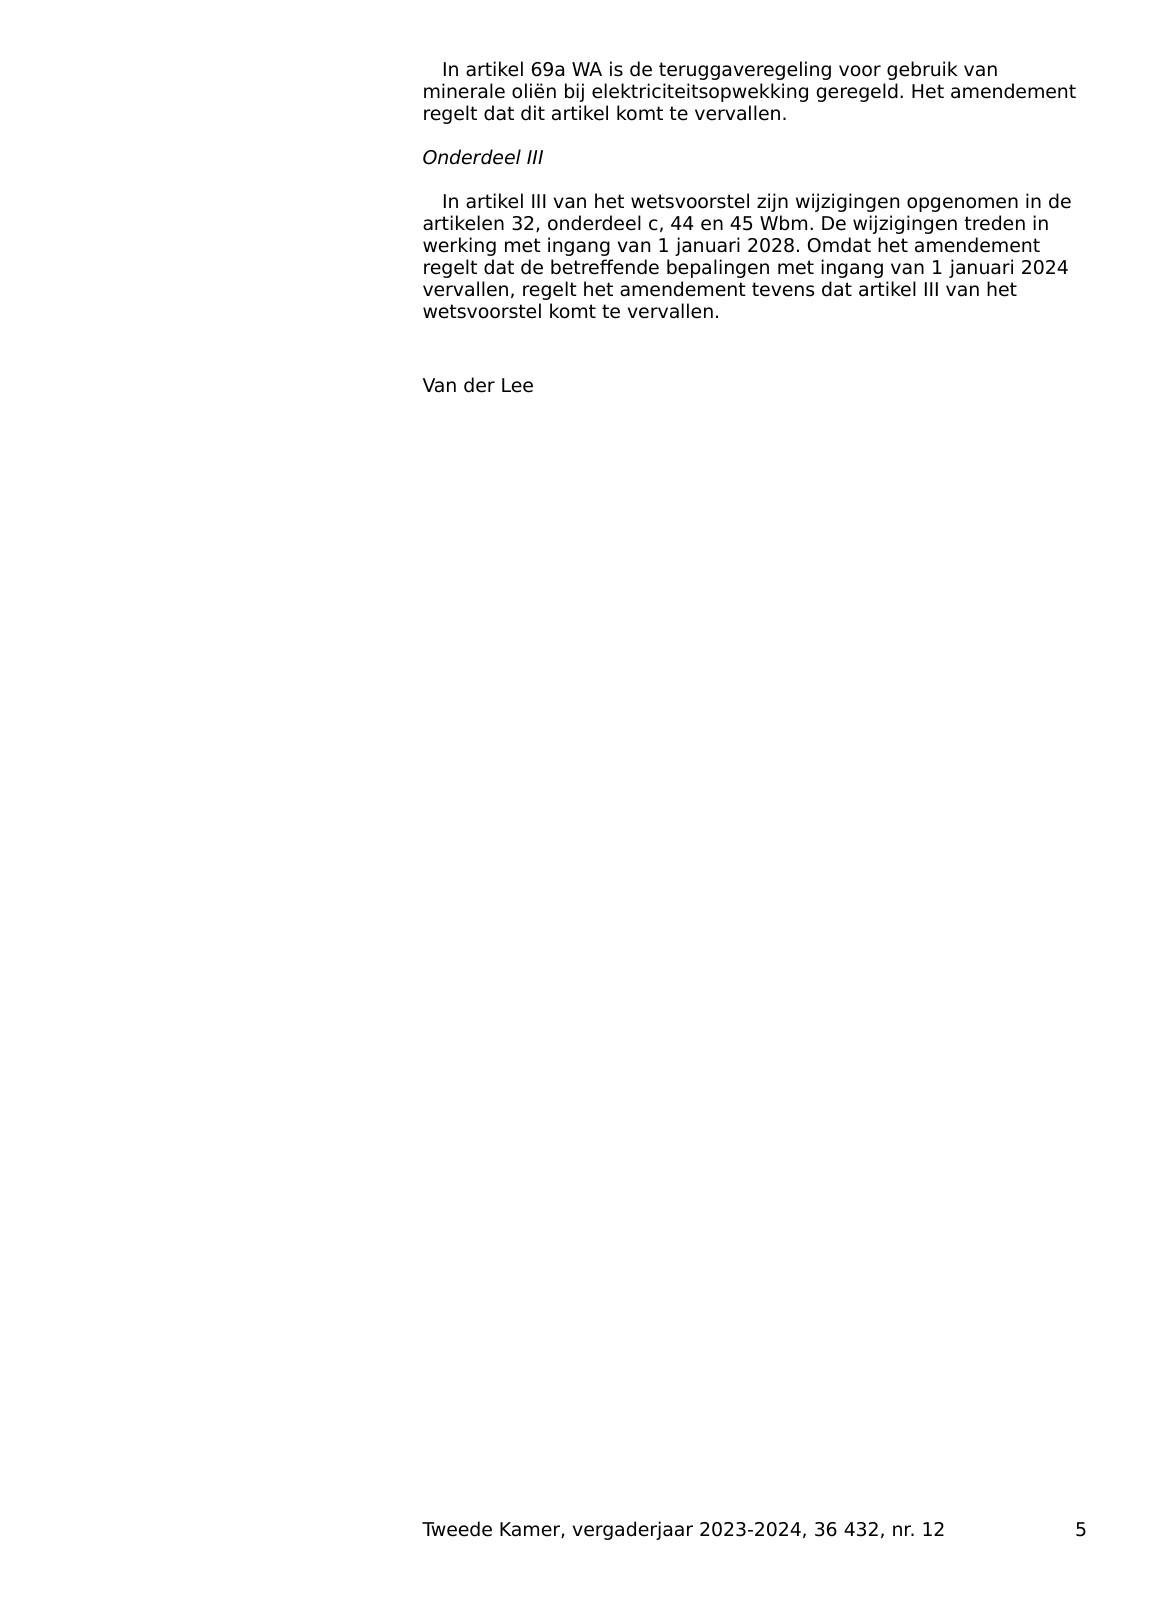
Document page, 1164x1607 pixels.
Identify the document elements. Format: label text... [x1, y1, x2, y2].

text Van der Lee [422, 353, 1087, 397]
text In artikel III van het wetsvoorstel zijn wijzigingen opgenomen in de artikelen 32, onderdeel c, 44 en 45 Wbm. De wijzigingen treden in werking met ingang van 1 januari 2028. Omdat het amendement regelt dat de betreffende bepalingen met ingang van 1 januari 2024 vervallen, regelt het amendement tevens dat artikel III van het wetsvoorstel komt te vervallen. [422, 191, 1087, 323]
text In artikel 69a WA is de teruggaveregeling voor gebruik van minerale oliën bij elektriciteitsopwekking geregeld. Het amendement regelt dat dit artikel komt te vervallen. [422, 59, 1087, 125]
subtitle Onderdeel III [422, 147, 1087, 169]
